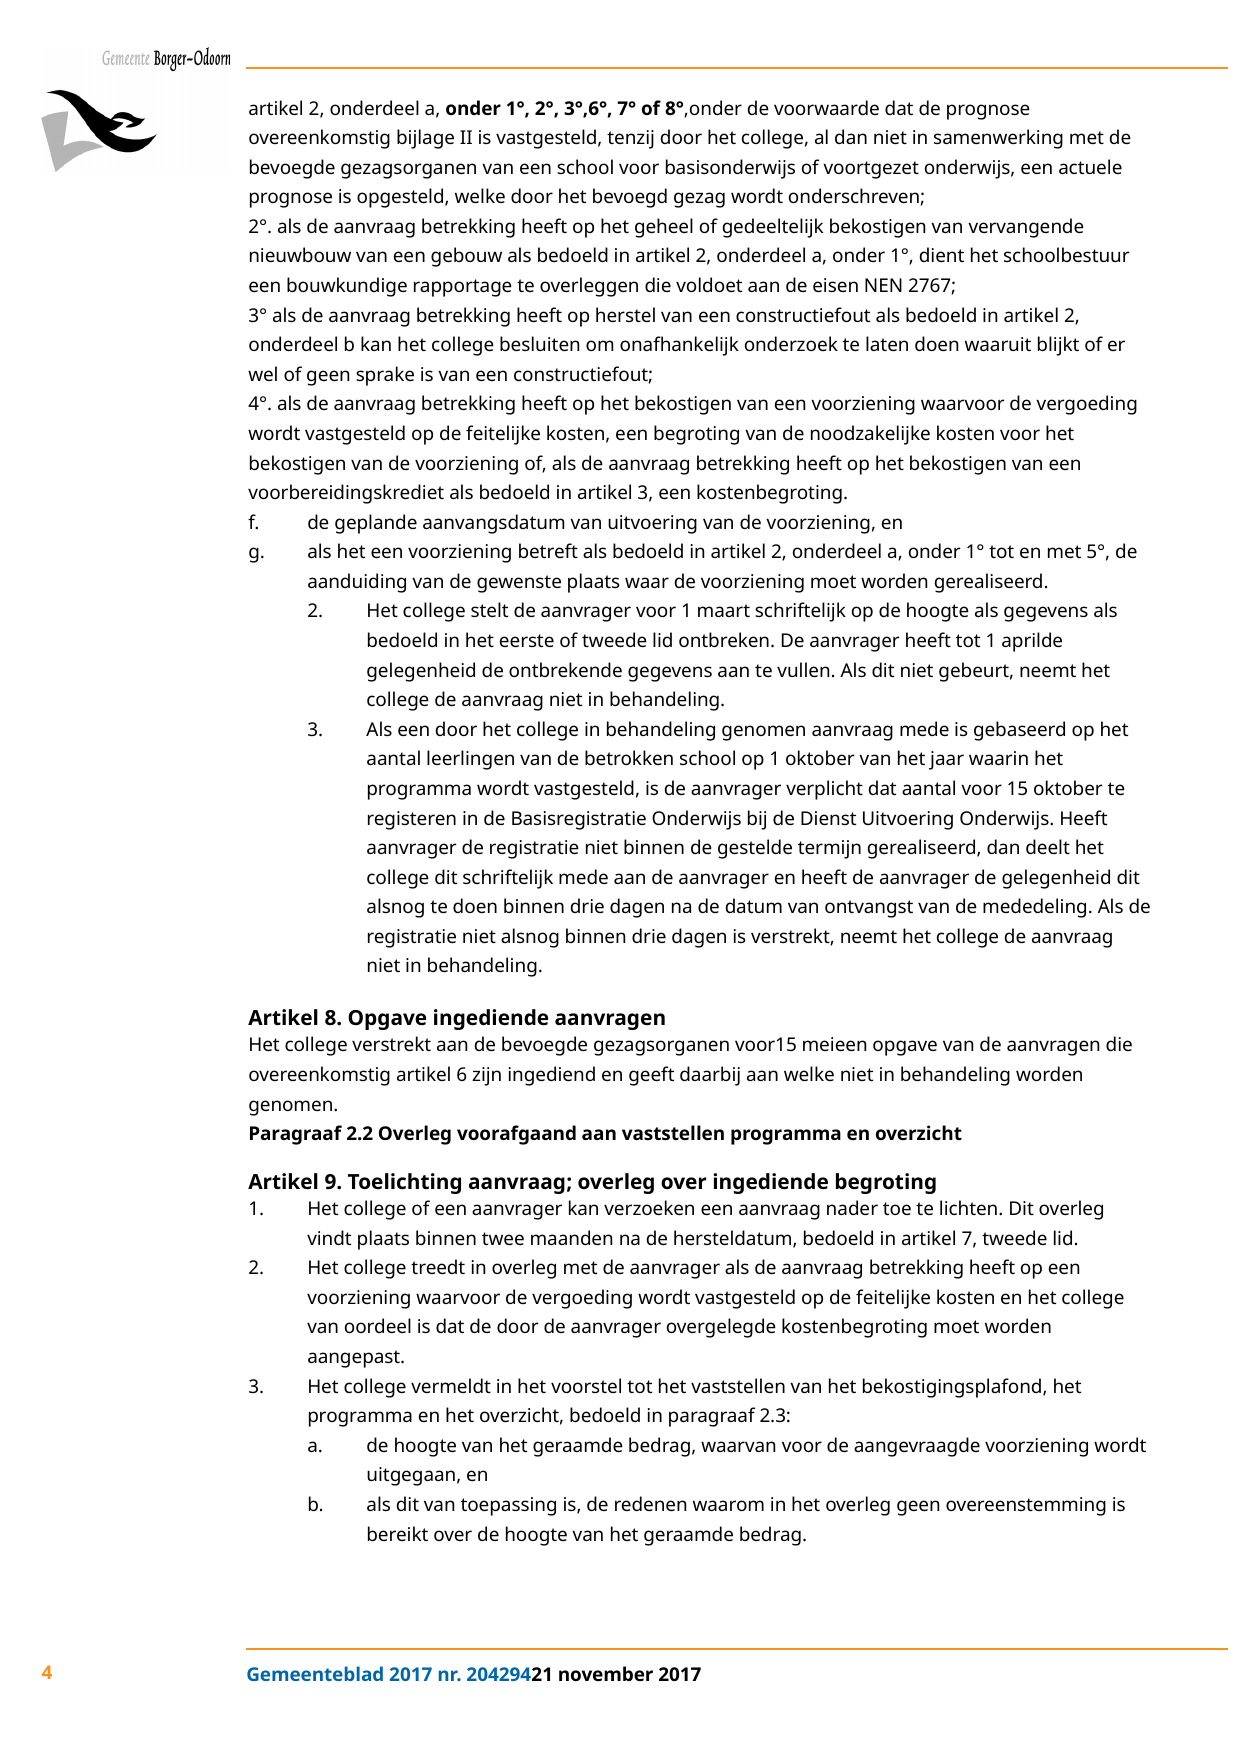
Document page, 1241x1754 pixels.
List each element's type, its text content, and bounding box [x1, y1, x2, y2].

text Artikel 9. Toelichting aanvraag; overleg over ingediende begroting [248, 1167, 1152, 1195]
list de geplande aanvangsdatum van uitvoering van de voorziening, en [248, 509, 1152, 535]
list de hoogte van het geraamde bedrag, waarvan voor de aangevraagde voorziening wordt uitgegaan, en [307, 1432, 1152, 1487]
text 3° als de aanvraag betrekking heeft op herstel van een constructiefout als bedoeld in artikel 2, onderdeel b kan het college besluiten om onafhankelijk onderzoek te laten doen waaruit blijkt of er wel of geen sprake is van een constructiefout; [248, 302, 1152, 387]
list Het college treedt in overleg met de aanvrager als de aanvraag betrekking heeft op een voorziening waarvoor de vergoeding wordt vastgesteld op de feitelijke kosten en het college van oordeel is dat de door de aanvrager overgelegde kostenbegroting moet worden aangepast. [248, 1254, 1152, 1369]
text Artikel 8. Opgave ingediende aanvragen [248, 1003, 1152, 1032]
text 4°. als de aanvraag betrekking heeft op het bekostigen van een voorziening waarvoor de vergoeding wordt vastgesteld op de feitelijke kosten, een begroting van de noodzakelijke kosten voor het bekostigen van de voorziening of, als de aanvraag betrekking heeft op het bekostigen van een voorbereidingskrediet als bedoeld in artikel 3, een kostenbegroting. [248, 391, 1152, 505]
list Het college stelt de aanvrager voor 1 maart schriftelijk op de hoogte als gegevens als bedoeld in het eerste of tweede lid ontbreken. De aanvrager heeft tot 1 aprilde gelegenheid de ontbrekende gegevens aan te vullen. Als dit niet gebeurt, neemt het college de aanvraag niet in behandeling. [307, 598, 1152, 712]
text Het college verstrekt aan de bevoegde gezagsorganen voor15 meieen opgave van de aanvragen die overeenkomstig artikel 6 zijn ingediend en geeft daarbij aan welke niet in behandeling worden genomen. [248, 1032, 1152, 1116]
text 2°. als de aanvraag betrekking heeft op het geheel of gedeeltelijk bekostigen van vervangende nieuwbouw van een gebouw als bedoeld in artikel 2, onderdeel a, onder 1°, dient het schoolbestuur een bouwkundige rapportage te overleggen die voldoet aan de eisen NEN 2767; [248, 213, 1152, 298]
list Het college of een aanvrager kan verzoeken een aanvraag nader toe te lichten. Dit overleg vindt plaats binnen twee maanden na de hersteldatum, bedoeld in artikel 7, tweede lid. [248, 1195, 1152, 1251]
list Als een door het college in behandeling genomen aanvraag mede is gebaseerd op het aantal leerlingen van de betrokken school op 1 oktober van het jaar waarin het programma wordt vastgesteld, is de aanvrager verplicht dat aantal voor 15 oktober te registeren in de Basisregistratie Onderwijs bij de Dienst Uitvoering Onderwijs. Heeft aanvrager de registratie niet binnen de gestelde termijn gerealiseerd, dan deelt het college dit schriftelijk mede aan de aanvrager en heeft de aanvrager de gelegenheid dit alsnog te doen binnen drie dagen na de datum van ontvangst van de mededeling. Als de registratie niet alsnog binnen drie dagen is verstrekt, neemt het college de aanvraag niet in behandeling. [307, 716, 1152, 978]
list Het college vermeldt in het voorstel tot het vaststellen van het bekostigingsplafond, het programma en het overzicht, bedoeld in paragraaf 2.3: [248, 1373, 1152, 1428]
list als het een voorziening betreft als bedoeld in artikel 2, onderdeel a, onder 1° tot en met 5°, de aanduiding van de gewenste plaats waar de voorziening moet worden gerealiseerd. [248, 538, 1152, 594]
text artikel 2, onderdeel a, onder 1°, 2°, 3°,6°, 7° of 8°,onder de voorwaarde dat de prognose overeenkomstig bijlage II is vastgesteld, tenzij door het college, al dan niet in samenwerking met de bevoegde gezagsorganen van een school voor basisonderwijs of voortgezet onderwijs, een actuele prognose is opgesteld, welke door het bevoegd gezag wordt onderschreven; [248, 95, 1152, 209]
text Paragraaf 2.2 Overleg voorafgaand aan vaststellen programma en overzicht [248, 1120, 1152, 1146]
list als dit van toepassing is, de redenen waarom in het overleg geen overeenstemming is bereikt over de hoogte van het geraamde bedrag. [307, 1491, 1152, 1546]
picture [41, 47, 231, 172]
